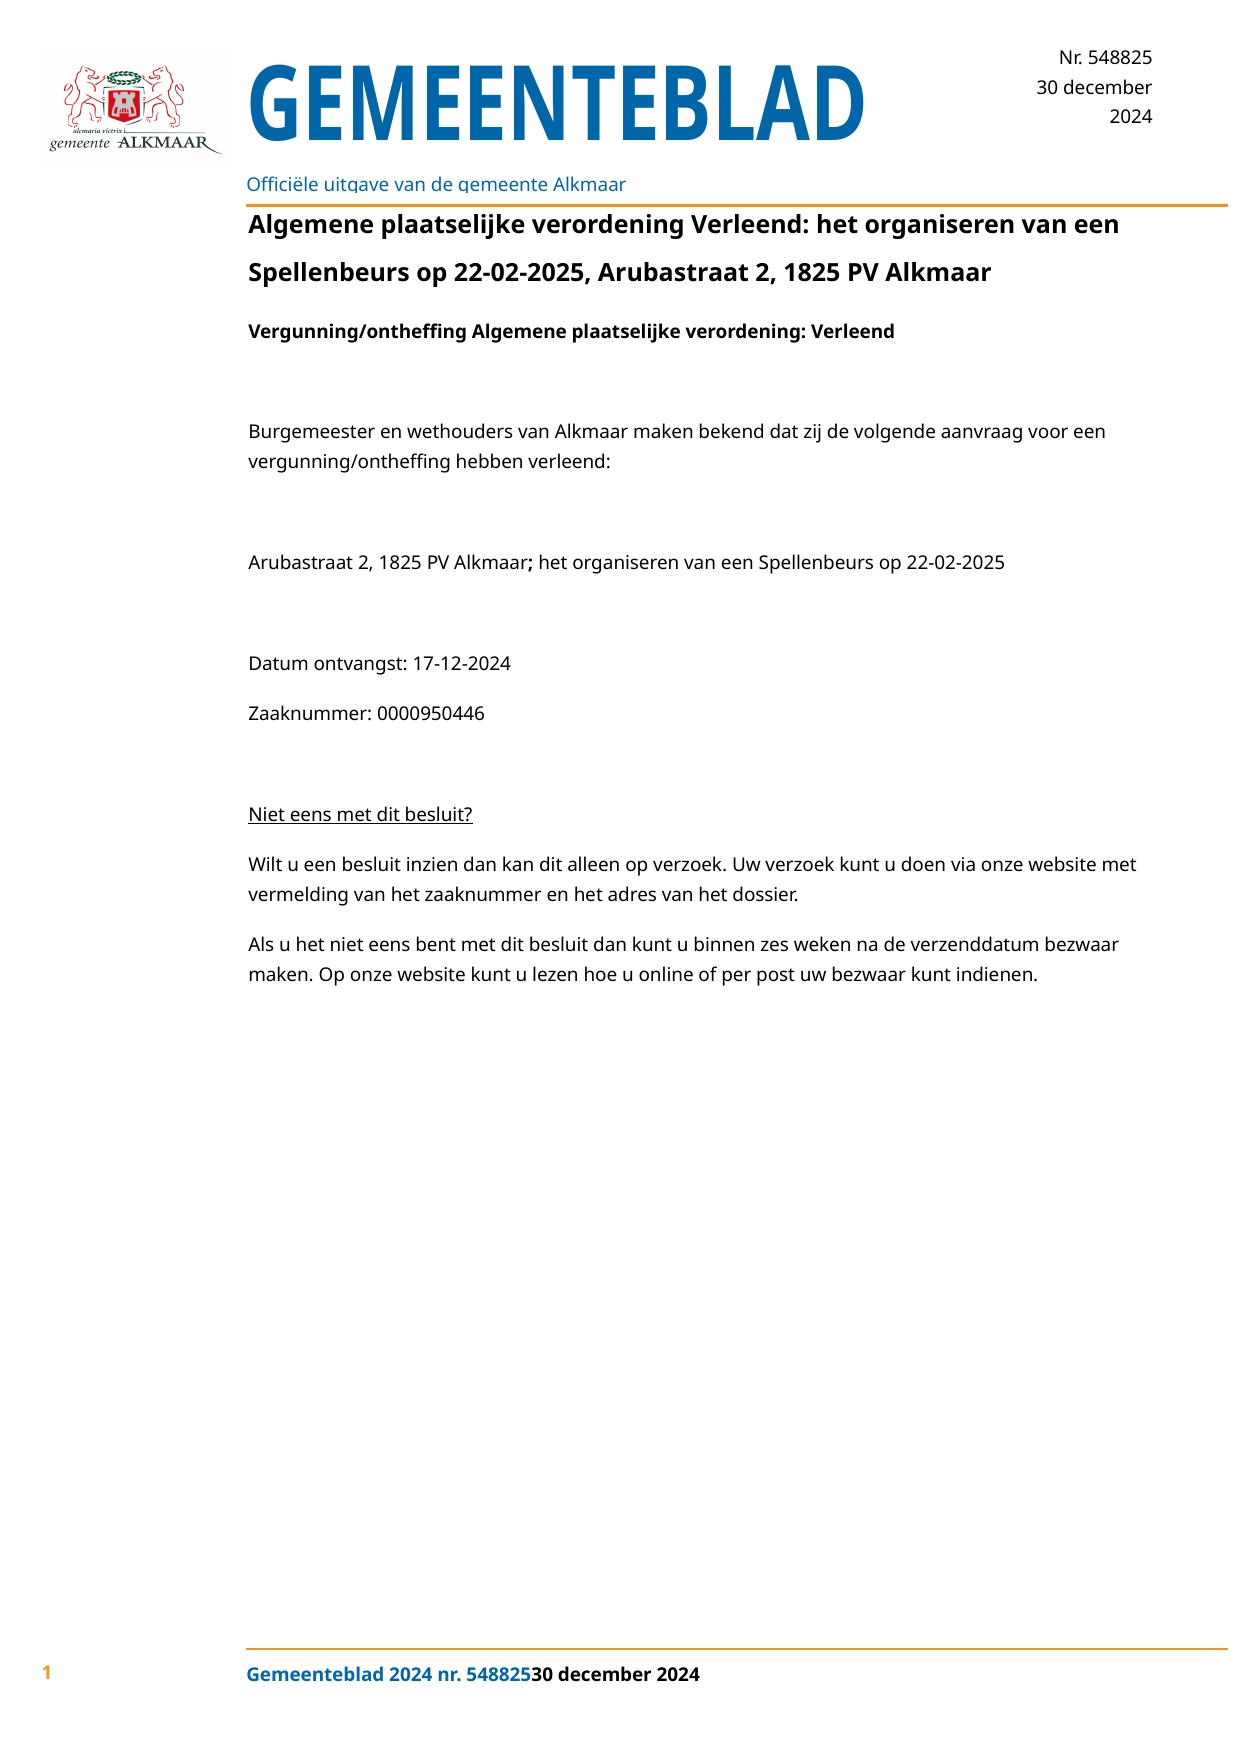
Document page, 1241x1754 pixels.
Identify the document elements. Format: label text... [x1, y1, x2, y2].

text Als u het niet eens bent met dit besluit dan kunt u binnen zes weken na de verzenddatum bezwaar maken. Op onze website kunt u lezen hoe u online of per post uw bezwaar kunt indienen. [248, 932, 1152, 987]
text Vergunning/ontheffing Algemene plaatselijke verordening: Verleend [248, 318, 1152, 344]
text Zaaknummer: 0000950446 [248, 700, 1152, 726]
text Datum ontvangst: 17-12-2024 [248, 650, 1152, 676]
picture [41, 47, 231, 172]
text Burgemeester en wethouders van Alkmaar maken bekend dat zij de volgende aanvraag voor een vergunning/ontheffing hebben verleend: [248, 419, 1152, 474]
text Arubastraat 2, 1825 PV Alkmaar; het organiseren van een Spellenbeurs op 22-02-2025 [248, 549, 1152, 575]
text Wilt u een besluit inzien dan kan dit alleen op verzoek. Uw verzoek kunt u doen via onze website met vermelding van het zaaknummer en het adres van het dossier. [248, 852, 1152, 907]
text Niet eens met dit besluit? [248, 801, 1152, 827]
text Algemene plaatselijke verordening Verleend: het organiseren van een Spellenbeurs op 22-02-2025, Arubastraat 2, 1825 PV Alkmaar [248, 207, 1152, 288]
